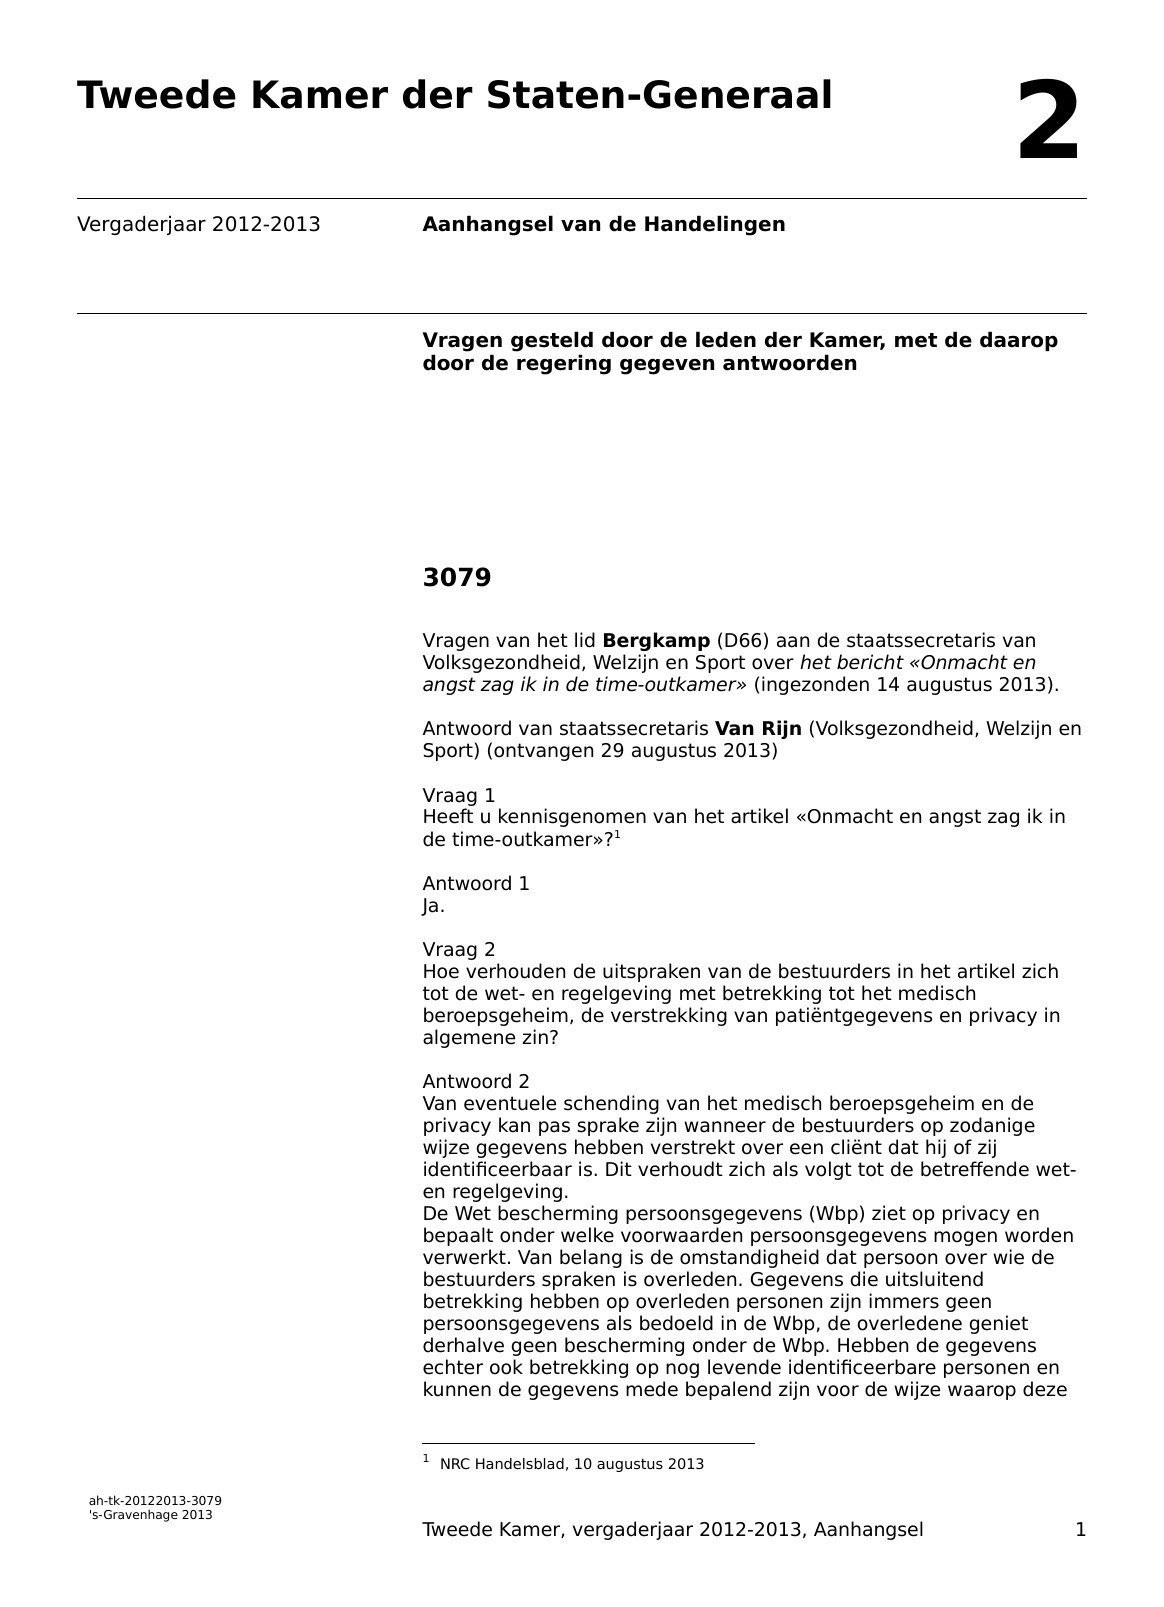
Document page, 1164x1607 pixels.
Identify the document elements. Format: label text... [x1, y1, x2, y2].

text NRC Handelsblad, 10 augustus 2013 [422, 1452, 1087, 1474]
text Vraag 2 [422, 939, 1087, 961]
table_cell Vragen gesteld door de leden der Kamer, met de daarop door de regering gegeven antwoorden [422, 314, 1087, 375]
text 's-Gravenhage 2013 [88, 1508, 323, 1522]
text Antwoord 2 [422, 1071, 1087, 1093]
table_header 2 [886, 59, 1087, 198]
text Hoe verhouden de uitspraken van de bestuurders in het artikel zich tot de wet- en regelgeving met betrekking tot het medisch beroepsgeheim, de verstrekking van patiëntgegevens en privacy in algemene zin? [422, 961, 1087, 1049]
text Antwoord van staatssecretaris Van Rijn (Volksgezondheid, Welzijn en Sport) (ontvangen 29 augustus 2013) [422, 718, 1087, 762]
text Vragen van het lid Bergkamp (D66) aan de staatssecretaris van Volksgezondheid, Welzijn en Sport over het bericht «Onmacht en angst zag ik in de time-outkamer» (ingezonden 14 augustus 2013). [422, 630, 1087, 696]
text Vraag 1 [422, 784, 1087, 806]
text Van eventuele schending van het medisch beroepsgeheim en de privacy kan pas sprake zijn wanneer de bestuurders op zodanige wijze gegevens hebben verstrekt over een cliënt dat hij of zij identificeerbaar is. Dit verhoudt zich als volgt tot de betreffende wet- en regelgeving. [422, 1093, 1087, 1203]
table_cell [77, 314, 422, 375]
text Antwoord 1 [422, 873, 1087, 894]
table_cell Vergaderjaar 2012-2013 [77, 199, 422, 313]
text De Wet bescherming persoonsgegevens (Wbp) ziet op privacy en bepaalt onder welke voorwaarden persoonsgegevens mogen worden verwerkt. Van belang is de omstandigheid dat persoon over wie de bestuurders spraken is overleden. Gegevens die uitsluitend betrekking hebben op overleden personen zijn immers geen persoonsgegevens als bedoeld in de Wbp, de overledene geniet derhalve geen bescherming onder de Wbp. Hebben de gegevens echter ook betrekking op nog levende identificeerbare personen en kunnen de gegevens mede bepalend zijn voor de wijze waarop deze [422, 1203, 1087, 1401]
text Heeft u kennisgenomen van het artikel «Onmacht en angst zag ik in de time-outkamer»? [422, 806, 1087, 850]
table_header Tweede Kamer der Staten-Generaal [77, 59, 886, 198]
text 3079 [422, 563, 1087, 592]
text ah-tk-20122013-3079 [88, 1494, 323, 1508]
text Ja. [422, 894, 1087, 917]
table_cell Aanhangsel van de Handelingen [422, 199, 1087, 313]
